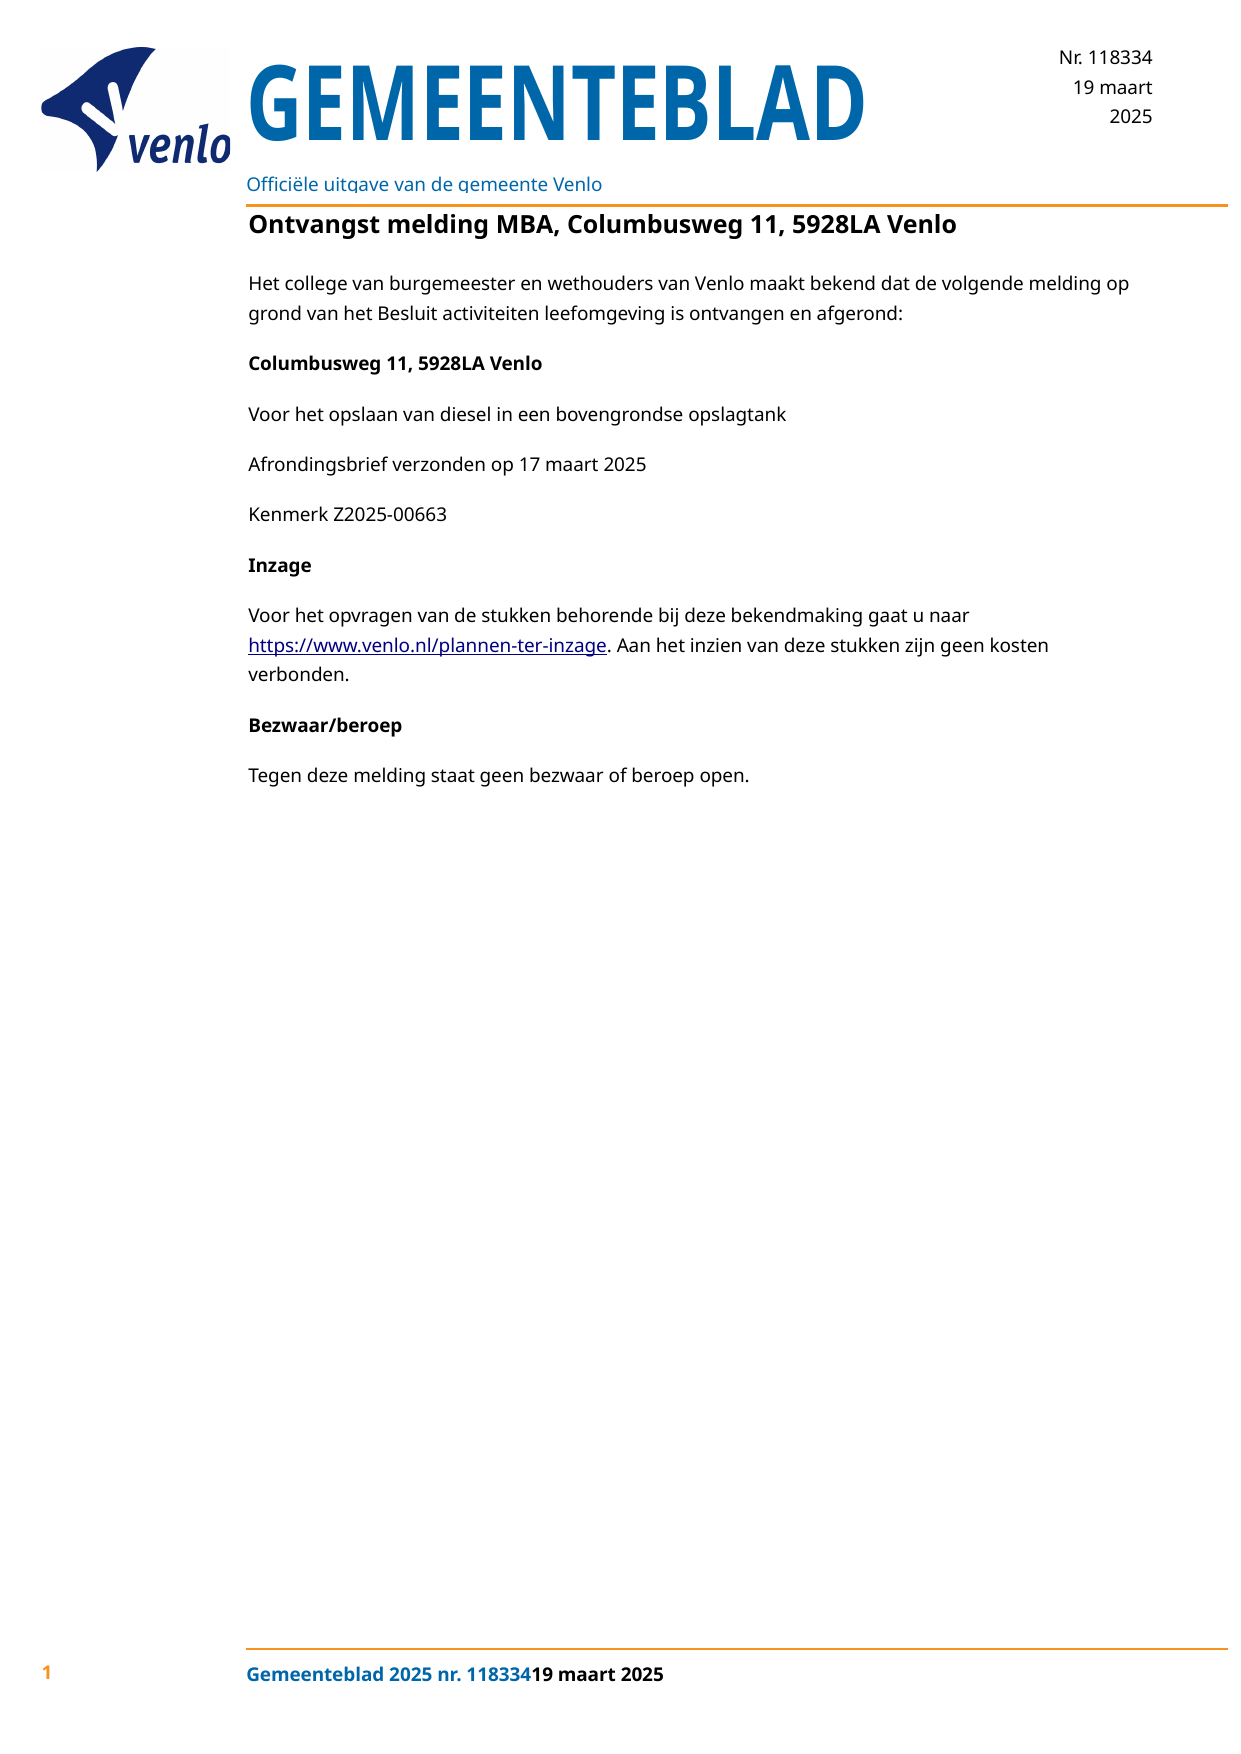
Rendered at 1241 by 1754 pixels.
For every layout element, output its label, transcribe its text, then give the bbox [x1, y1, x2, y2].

picture [41, 47, 231, 172]
text Columbusweg 11, 5928LA Venlo [248, 350, 1152, 376]
text Tegen deze melding staat geen bezwaar of beroep open. [248, 762, 1152, 788]
text Voor het opvragen van de stukken behorende bij deze bekendmaking gaat u naar https://www.venlo.nl/plannen-ter-inzage. Aan het inzien van deze stukken zijn geen kosten verbonden. [248, 602, 1152, 687]
text Inzage [248, 552, 1152, 578]
text Bezwaar/beroep [248, 712, 1152, 738]
text Het college van burgemeester en wethouders van Venlo maakt bekend dat de volgende melding op grond van het Besluit activiteiten leefomgeving is ontvangen en afgerond: [248, 270, 1152, 326]
text Afrondingsbrief verzonden op 17 maart 2025 [248, 451, 1152, 477]
text Ontvangst melding MBA, Columbusweg 11, 5928LA Venlo [248, 207, 1152, 241]
text Kenmerk Z2025-00663 [248, 502, 1152, 527]
text Voor het opslaan van diesel in een bovengrondse opslagtank [248, 401, 1152, 426]
